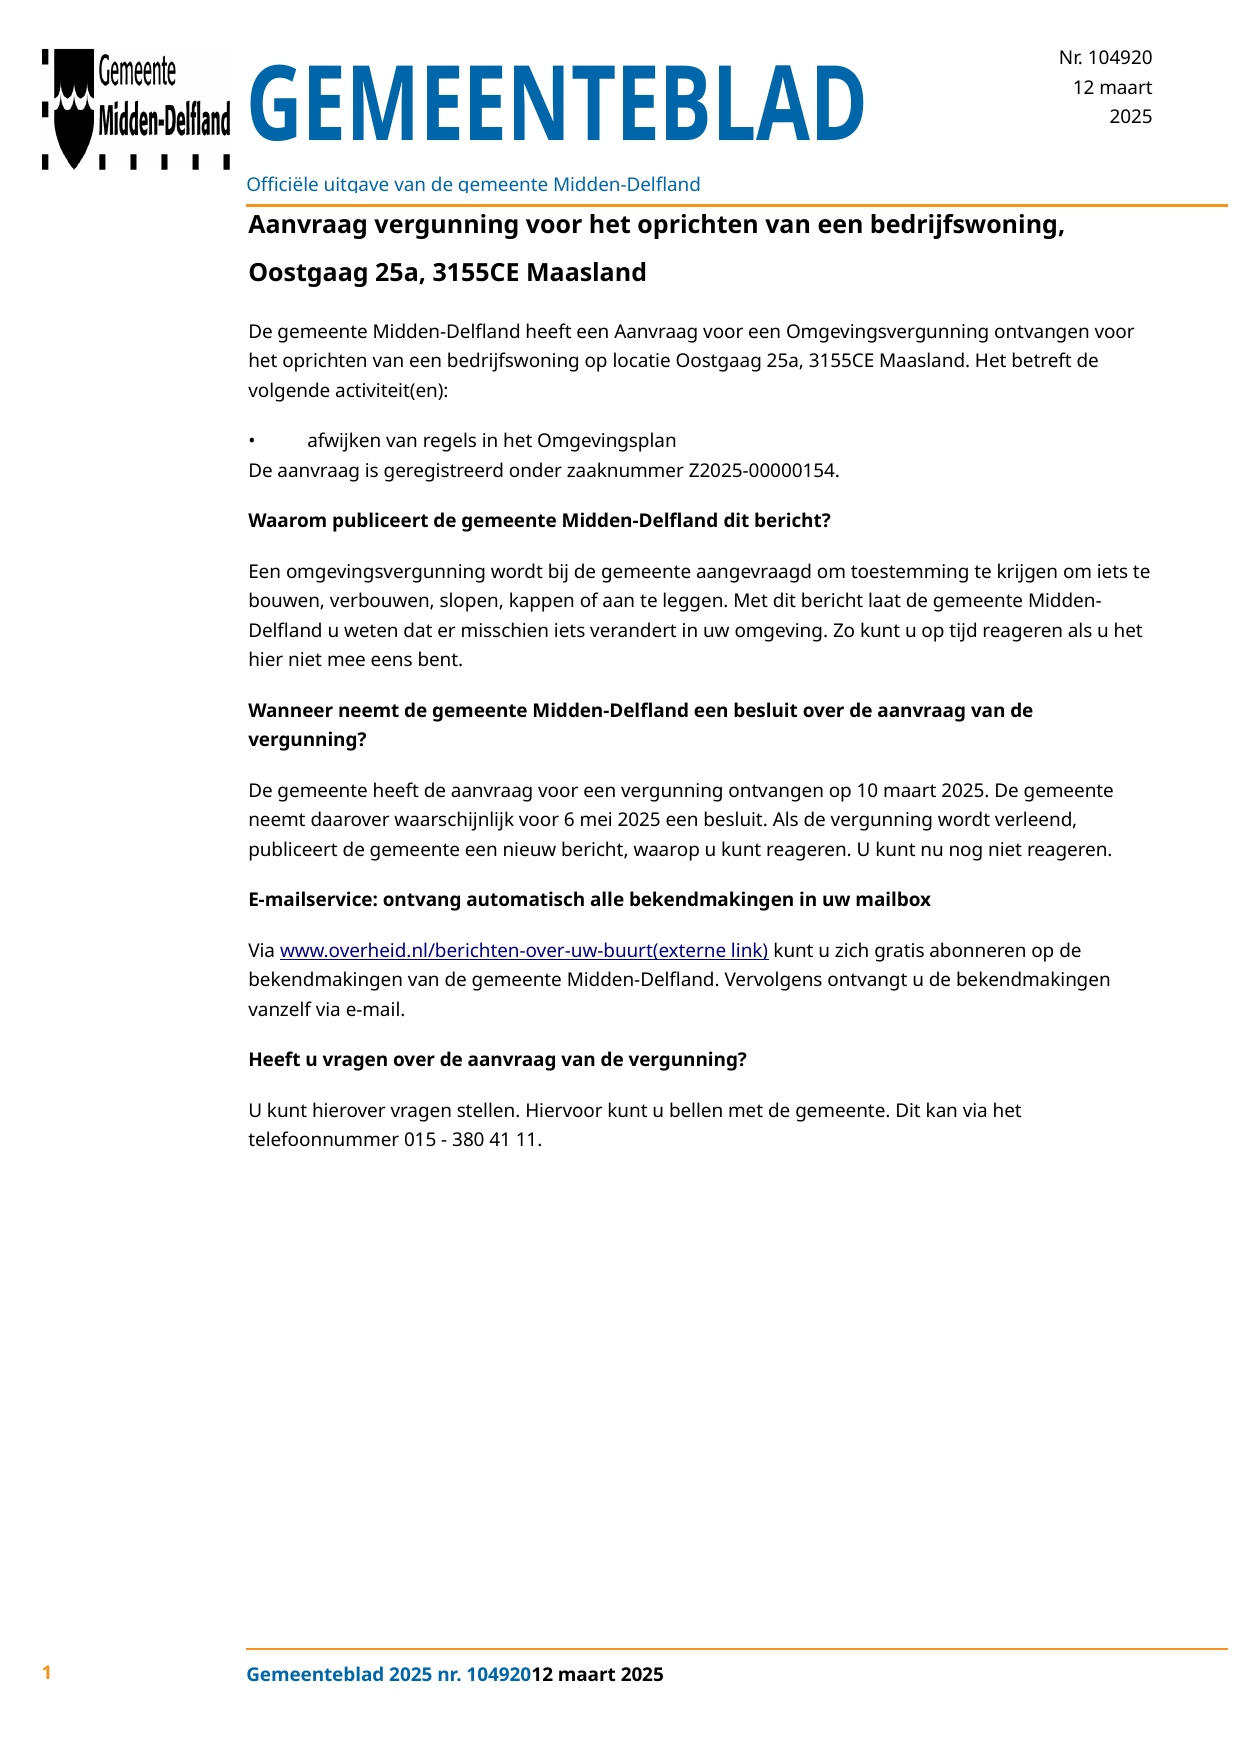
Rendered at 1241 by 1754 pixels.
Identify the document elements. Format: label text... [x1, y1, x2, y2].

text Heeft u vragen over de aanvraag van de vergunning? [248, 1047, 1152, 1072]
text E-mailservice: ontvang automatisch alle bekendmakingen in uw mailbox [248, 887, 1152, 912]
text U kunt hierover vragen stellen. Hiervoor kunt u bellen met de gemeente. Dit kan via het telefoonnummer 015 - 380 41 11. [248, 1097, 1152, 1152]
text De gemeente Midden-Delfland heeft een Aanvraag voor een Omgevingsvergunning ontvangen voor het oprichten van een bedrijfswoning op locatie Oostgaag 25a, 3155CE Maasland. Het betreft de volgende activiteit(en): [248, 318, 1152, 403]
text Aanvraag vergunning voor het oprichten van een bedrijfswoning, Oostgaag 25a, 3155CE Maasland [248, 207, 1152, 288]
text Wanneer neemt de gemeente Midden-Delfland een besluit over de aanvraag van de vergunning? [248, 697, 1152, 752]
text Waarom publiceert de gemeente Midden-Delfland dit bericht? [248, 507, 1152, 533]
list afwijken van regels in het Omgevingsplan [248, 427, 1152, 453]
text Via www.overheid.nl/berichten-over-uw-buurt(externe link) kunt u zich gratis abonneren op de bekendmakingen van de gemeente Midden-Delfland. Vervolgens ontvangt u de bekendmakingen vanzelf via e-mail. [248, 937, 1152, 1022]
text De gemeente heeft de aanvraag voor een vergunning ontvangen op 10 maart 2025. De gemeente neemt daarover waarschijnlijk voor 6 mei 2025 een besluit. Als de vergunning wordt verleend, publiceert de gemeente een nieuw bericht, waarop u kunt reageren. U kunt nu nog niet reageren. [248, 777, 1152, 862]
text De aanvraag is geregistreerd onder zaaknummer Z2025-00000154. [248, 457, 1152, 483]
picture [41, 47, 231, 172]
text Een omgevingsvergunning wordt bij de gemeente aangevraagd om toestemming te krijgen om iets te bouwen, verbouwen, slopen, kappen of aan te leggen. Met dit bericht laat de gemeente Midden-Delfland u weten dat er misschien iets verandert in uw omgeving. Zo kunt u op tijd reageren als u het hier niet mee eens bent. [248, 558, 1152, 672]
